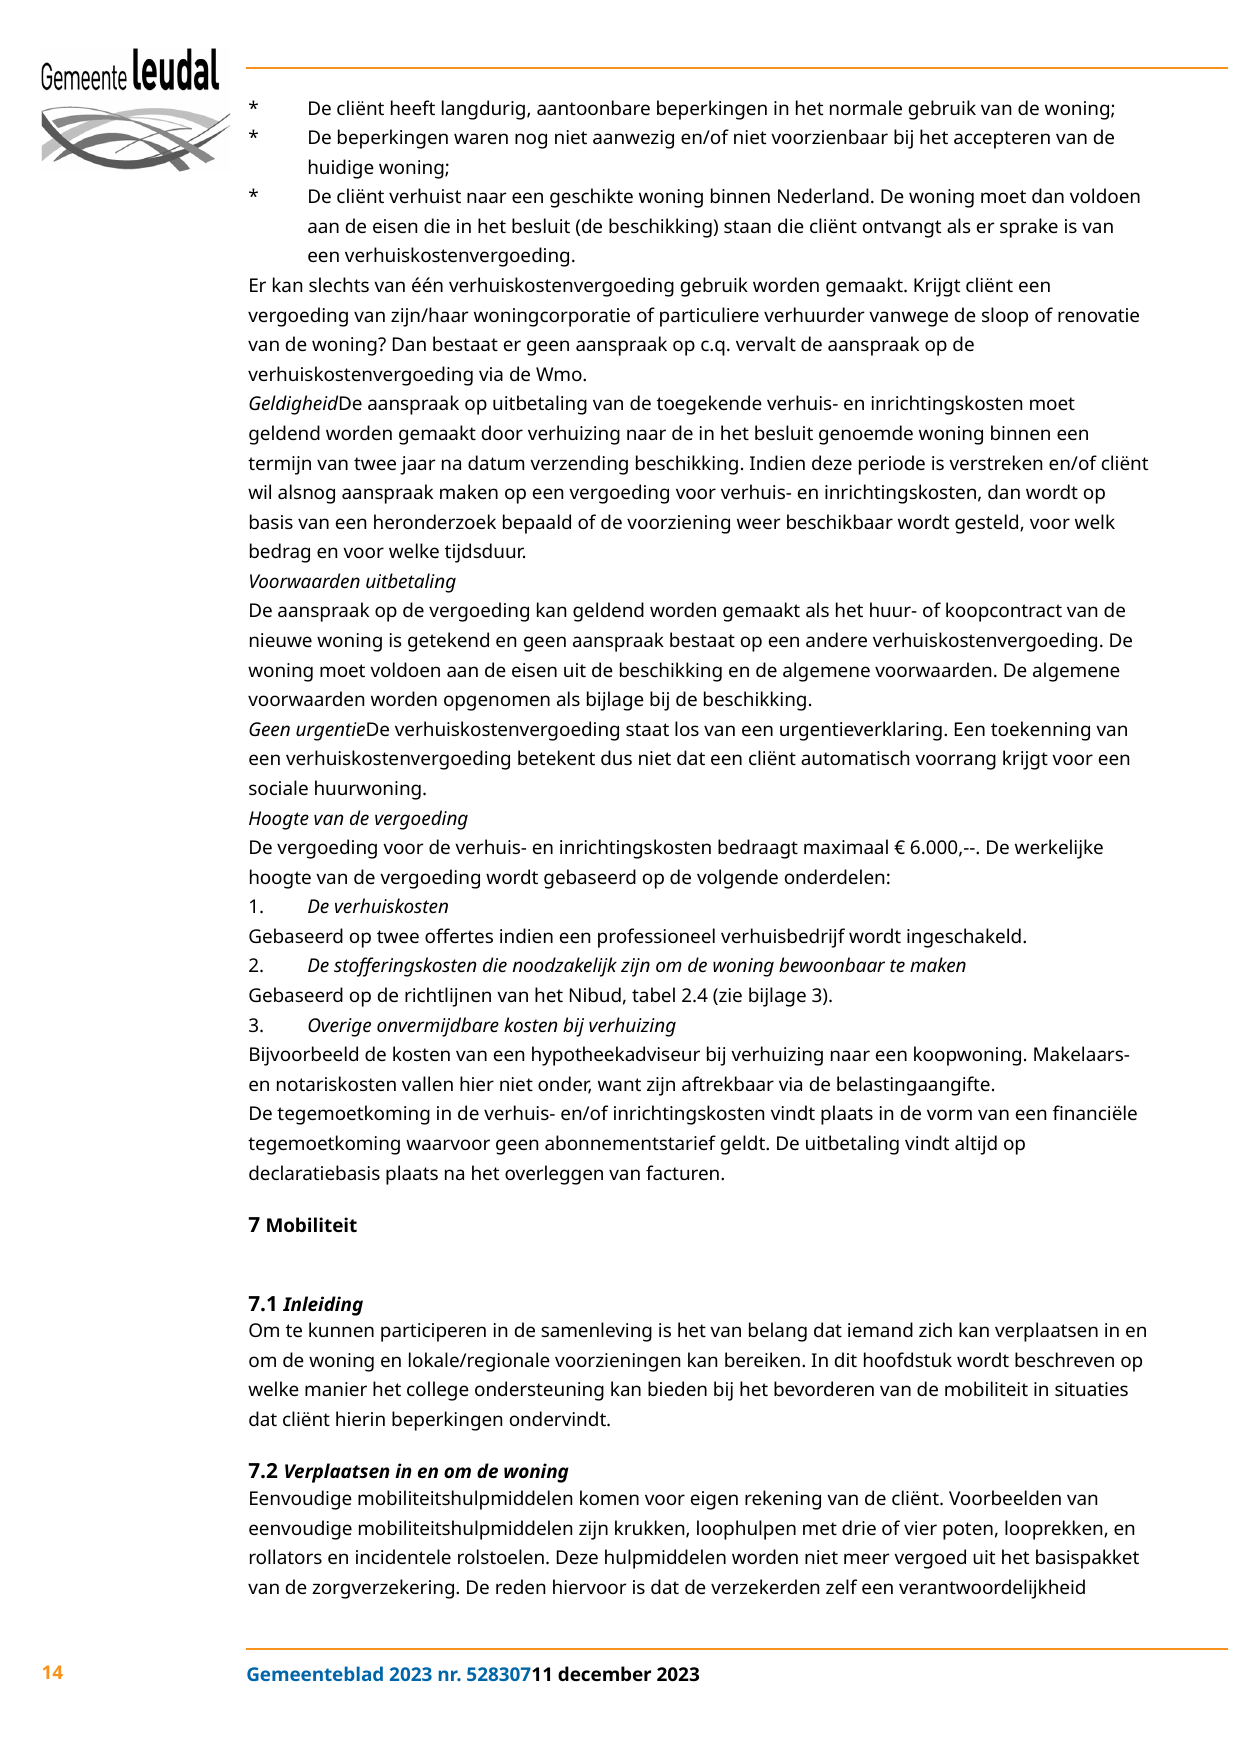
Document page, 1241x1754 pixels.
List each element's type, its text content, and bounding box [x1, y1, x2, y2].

picture [41, 47, 231, 172]
text Voorwaarden uitbetaling [248, 568, 1152, 594]
text Er kan slechts van één verhuiskostenvergoeding gebruik worden gemaakt. Krijgt cliënt een vergoeding van zijn/haar woningcorporatie of particuliere verhuurder vanwege de sloop of renovatie van de woning? Dan bestaat er geen aanspraak op c.q. vervalt de aanspraak op de verhuiskostenvergoeding via de Wmo. [248, 272, 1152, 387]
text Gebaseerd op twee offertes indien een professioneel verhuisbedrijf wordt ingeschakeld. [248, 923, 1152, 949]
list De stofferingskosten die noodzakelijk zijn om de woning bewoonbaar te maken [248, 953, 1152, 978]
list De cliënt heeft langdurig, aantoonbare beperkingen in het normale gebruik van de woning; [248, 95, 1152, 121]
list Overige onvermijdbare kosten bij verhuizing [248, 1012, 1152, 1038]
text 7.2 Verplaatsen in en om de woning [248, 1457, 1152, 1485]
text 7.1 Inleiding [248, 1289, 1152, 1317]
text De aanspraak op de vergoeding kan geldend worden gemaakt als het huur- of koopcontract van de nieuwe woning is getekend en geen aanspraak bestaat op een andere verhuiskostenvergoeding. De woning moet voldoen aan de eisen uit de beschikking en de algemene voorwaarden. De algemene voorwaarden worden opgenomen als bijlage bij de beschikking. [248, 598, 1152, 712]
text GeldigheidDe aanspraak op uitbetaling van de toegekende verhuis- en inrichtingskosten moet geldend worden gemaakt door verhuizing naar de in het besluit genoemde woning binnen een termijn van twee jaar na datum verzending beschikking. Indien deze periode is verstreken en/of cliënt wil alsnog aanspraak maken op een vergoeding voor verhuis- en inrichtingskosten, dan wordt op basis van een heronderzoek bepaald of de voorziening weer beschikbaar wordt gesteld, voor welk bedrag en voor welke tijdsduur. [248, 391, 1152, 564]
list De cliënt verhuist naar een geschikte woning binnen Nederland. De woning moet dan voldoen aan de eisen die in het besluit (de beschikking) staan die cliënt ontvangt als er sprake is van een verhuiskostenvergoeding. [248, 183, 1152, 268]
text Geen urgentieDe verhuiskostenvergoeding staat los van een urgentieverklaring. Een toekenning van een verhuiskostenvergoeding betekent dus niet dat een cliënt automatisch voorrang krijgt voor een sociale huurwoning. [248, 716, 1152, 801]
text Om te kunnen participeren in de samenleving is het van belang dat iemand zich kan verplaatsen in en om de woning en lokale/regionale voorzieningen kan bereiken. In dit hoofdstuk wordt beschreven op welke manier het college ondersteuning kan bieden bij het bevorderen van de mobiliteit in situaties dat cliënt hierin beperkingen ondervindt. [248, 1317, 1152, 1432]
text Bijvoorbeeld de kosten van een hypotheekadviseur bij verhuizing naar een koopwoning. Makelaars- en notariskosten vallen hier niet onder, want zijn aftrekbaar via de belastingaangifte. [248, 1041, 1152, 1097]
text De tegemoetkoming in de verhuis- en/of inrichtingskosten vindt plaats in de vorm van een financiële tegemoetkoming waarvoor geen abonnementstarief geldt. De uitbetaling vindt altijd op declaratiebasis plaats na het overleggen van facturen. [248, 1101, 1152, 1186]
list De verhuiskosten [248, 893, 1152, 919]
text Gebaseerd op de richtlijnen van het Nibud, tabel 2.4 (zie bijlage 3). [248, 982, 1152, 1008]
list De beperkingen waren nog niet aanwezig en/of niet voorzienbaar bij het accepteren van de huidige woning; [248, 124, 1152, 180]
text Hoogte van de vergoeding [248, 805, 1152, 831]
text Eenvoudige mobiliteitshulpmiddelen komen voor eigen rekening van de cliënt. Voorbeelden van eenvoudige mobiliteitshulpmiddelen zijn krukken, loophulpen met drie of vier poten, looprekken, en rollators en incidentele rolstoelen. Deze hulpmiddelen worden niet meer vergoed uit het basispakket van de zorgverzekering. De reden hiervoor is dat de verzekerden zelf een verantwoordelijkheid [248, 1485, 1152, 1599]
text De vergoeding voor de verhuis- en inrichtingskosten bedraagt maximaal € 6.000,--. De werkelijke hoogte van de vergoeding wordt gebaseerd op de volgende onderdelen: [248, 834, 1152, 890]
text 7 Mobiliteit [248, 1210, 1152, 1239]
